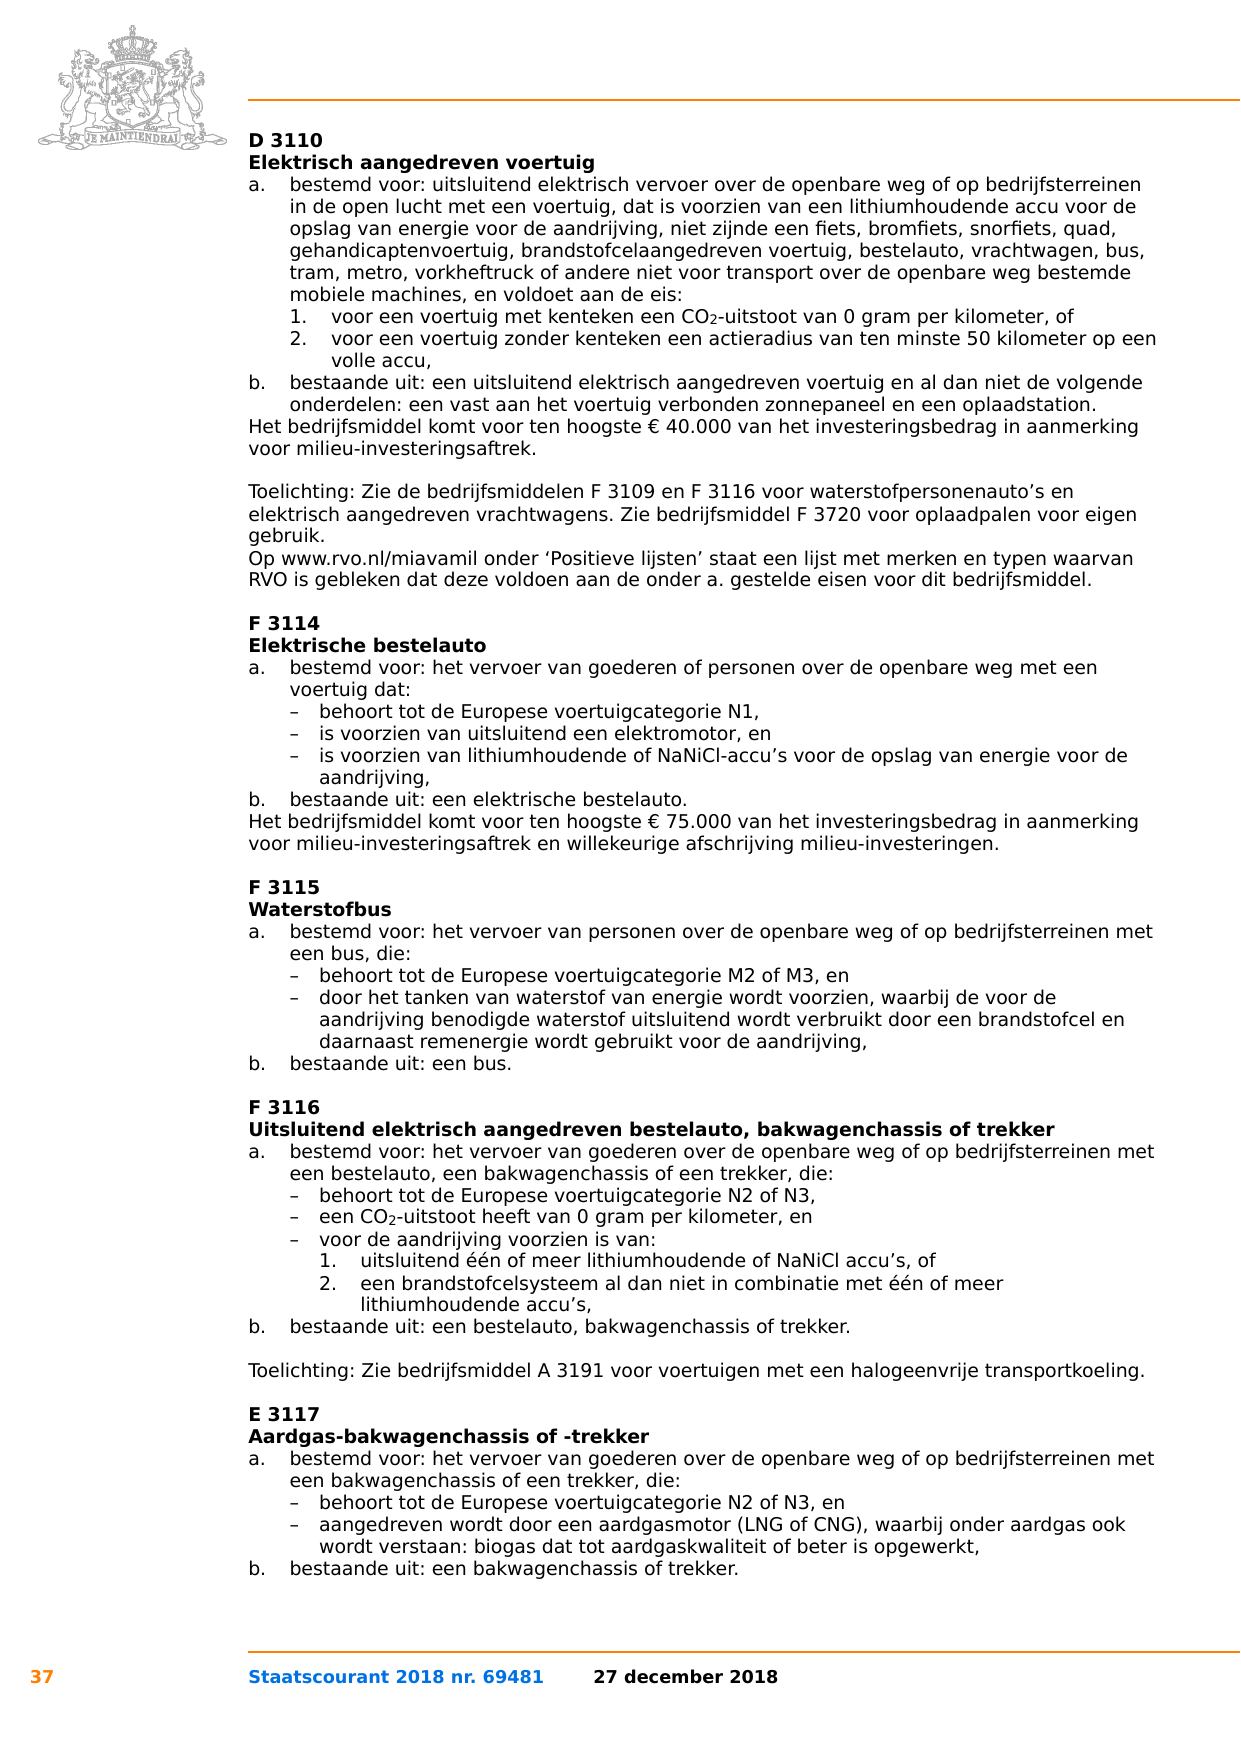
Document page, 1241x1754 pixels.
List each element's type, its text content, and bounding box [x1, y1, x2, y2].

text b. bestaande uit: een uitsluitend elektrisch aangedreven voertuig en al dan niet de volgende onderdelen: een vast aan het voertuig verbonden zonnepaneel en een oplaadstation. [248, 372, 1163, 416]
text b. bestaande uit: een bestelauto, bakwagenchassis of trekker. [248, 1316, 1163, 1338]
text Toelichting: Zie bedrijfsmiddel A 3191 voor voertuigen met een halogeenvrije transportkoeling. [248, 1360, 1163, 1382]
text 2. een brandstofcelsysteem al dan niet in combinatie met één of meer lithiumhoudende accu’s, [319, 1272, 1163, 1316]
text a. bestemd voor: het vervoer van goederen over de openbare weg of op bedrijfsterreinen met een bakwagenchassis of een trekker, die: [248, 1448, 1163, 1492]
text b. bestaande uit: een bus. [248, 1053, 1163, 1075]
text a. bestemd voor: het vervoer van personen over de openbare weg of op bedrijfsterreinen met een bus, die: [248, 921, 1163, 965]
text Het bedrijfsmiddel komt voor ten hoogste € 40.000 van het investeringsbedrag in aanmerking voor milieu-investeringsaftrek. [248, 416, 1163, 459]
text Waterstofbus [248, 899, 1163, 921]
text b. bestaande uit: een elektrische bestelauto. [248, 789, 1163, 811]
text F 3115 [248, 877, 1163, 899]
text – voor de aandrijving voorzien is van: [289, 1228, 1163, 1250]
text – behoort tot de Europese voertuigcategorie N1, [289, 701, 1163, 723]
text b. bestaande uit: een bakwagenchassis of trekker. [248, 1558, 1163, 1580]
text – aangedreven wordt door een aardgasmotor (LNG of CNG), waarbij onder aardgas ook wordt verstaan: biogas dat tot aardgaskwaliteit of beter is opgewerkt, [289, 1514, 1163, 1558]
text 2. voor een voertuig zonder kenteken een actieradius van ten minste 50 kilometer op een volle accu, [289, 328, 1163, 372]
text a. bestemd voor: uitsluitend elektrisch vervoer over de openbare weg of op bedrijfsterreinen in de open lucht met een voertuig, dat is voorzien van een lithiumhoudende accu voor de opslag van energie voor de aandrijving, niet zijnde een fiets, bromfiets, snorfiets, quad, gehandicaptenvoertuig, brandstofcelaangedreven voertuig, bestelauto, vrachtwagen, bus, tram, metro, vorkheftruck of andere niet voor transport over de openbare weg bestemde mobiele machines, en voldoet aan de eis: [248, 174, 1163, 306]
text – een CO2-uitstoot heeft van 0 gram per kilometer, en [289, 1206, 1163, 1228]
text E 3117 [248, 1404, 1163, 1426]
text 1. uitsluitend één of meer lithiumhoudende of NaNiCl accu’s, of [319, 1250, 1163, 1272]
text D 3110 [248, 130, 1163, 152]
text Elektrische bestelauto [248, 635, 1163, 657]
text – behoort tot de Europese voertuigcategorie M2 of M3, en [289, 965, 1163, 987]
text Het bedrijfsmiddel komt voor ten hoogste € 75.000 van het investeringsbedrag in aanmerking voor milieu-investeringsaftrek en willekeurige afschrijving milieu-investeringen. [248, 811, 1163, 855]
text – behoort tot de Europese voertuigcategorie N2 of N3, en [289, 1492, 1163, 1514]
text – door het tanken van waterstof van energie wordt voorzien, waarbij de voor de aandrijving benodigde waterstof uitsluitend wordt verbruikt door een brandstofcel en daarnaast remenergie wordt gebruikt voor de aandrijving, [289, 987, 1163, 1053]
text Elektrisch aangedreven voertuig [248, 152, 1163, 174]
text Aardgas-bakwagenchassis of -trekker [248, 1426, 1163, 1448]
text a. bestemd voor: het vervoer van goederen over de openbare weg of op bedrijfsterreinen met een bestelauto, een bakwagenchassis of een trekker, die: [248, 1141, 1163, 1184]
picture [38, 25, 227, 150]
text F 3116 [248, 1097, 1163, 1118]
text a. bestemd voor: het vervoer van goederen of personen over de openbare weg met een voertuig dat: [248, 657, 1163, 701]
text Uitsluitend elektrisch aangedreven bestelauto, bakwagenchassis of trekker [248, 1118, 1163, 1141]
text Op www.rvo.nl/miavamil onder ‘Positieve lijsten’ staat een lijst met merken en typen waarvan RVO is gebleken dat deze voldoen aan de onder a. gestelde eisen voor dit bedrijfsmiddel. [248, 547, 1163, 591]
text – is voorzien van uitsluitend een elektromotor, en [289, 723, 1163, 745]
text – behoort tot de Europese voertuigcategorie N2 of N3, [289, 1184, 1163, 1206]
text – is voorzien van lithiumhoudende of NaNiCl-accu’s voor de opslag van energie voor de aandrijving, [289, 745, 1163, 789]
text 1. voor een voertuig met kenteken een CO2-uitstoot van 0 gram per kilometer, of [289, 306, 1163, 328]
text F 3114 [248, 613, 1163, 635]
text Toelichting: Zie de bedrijfsmiddelen F 3109 en F 3116 voor waterstofpersonenauto’s en elektrisch aangedreven vrachtwagens. Zie bedrijfsmiddel F 3720 voor oplaadpalen voor eigen gebruik. [248, 481, 1163, 547]
